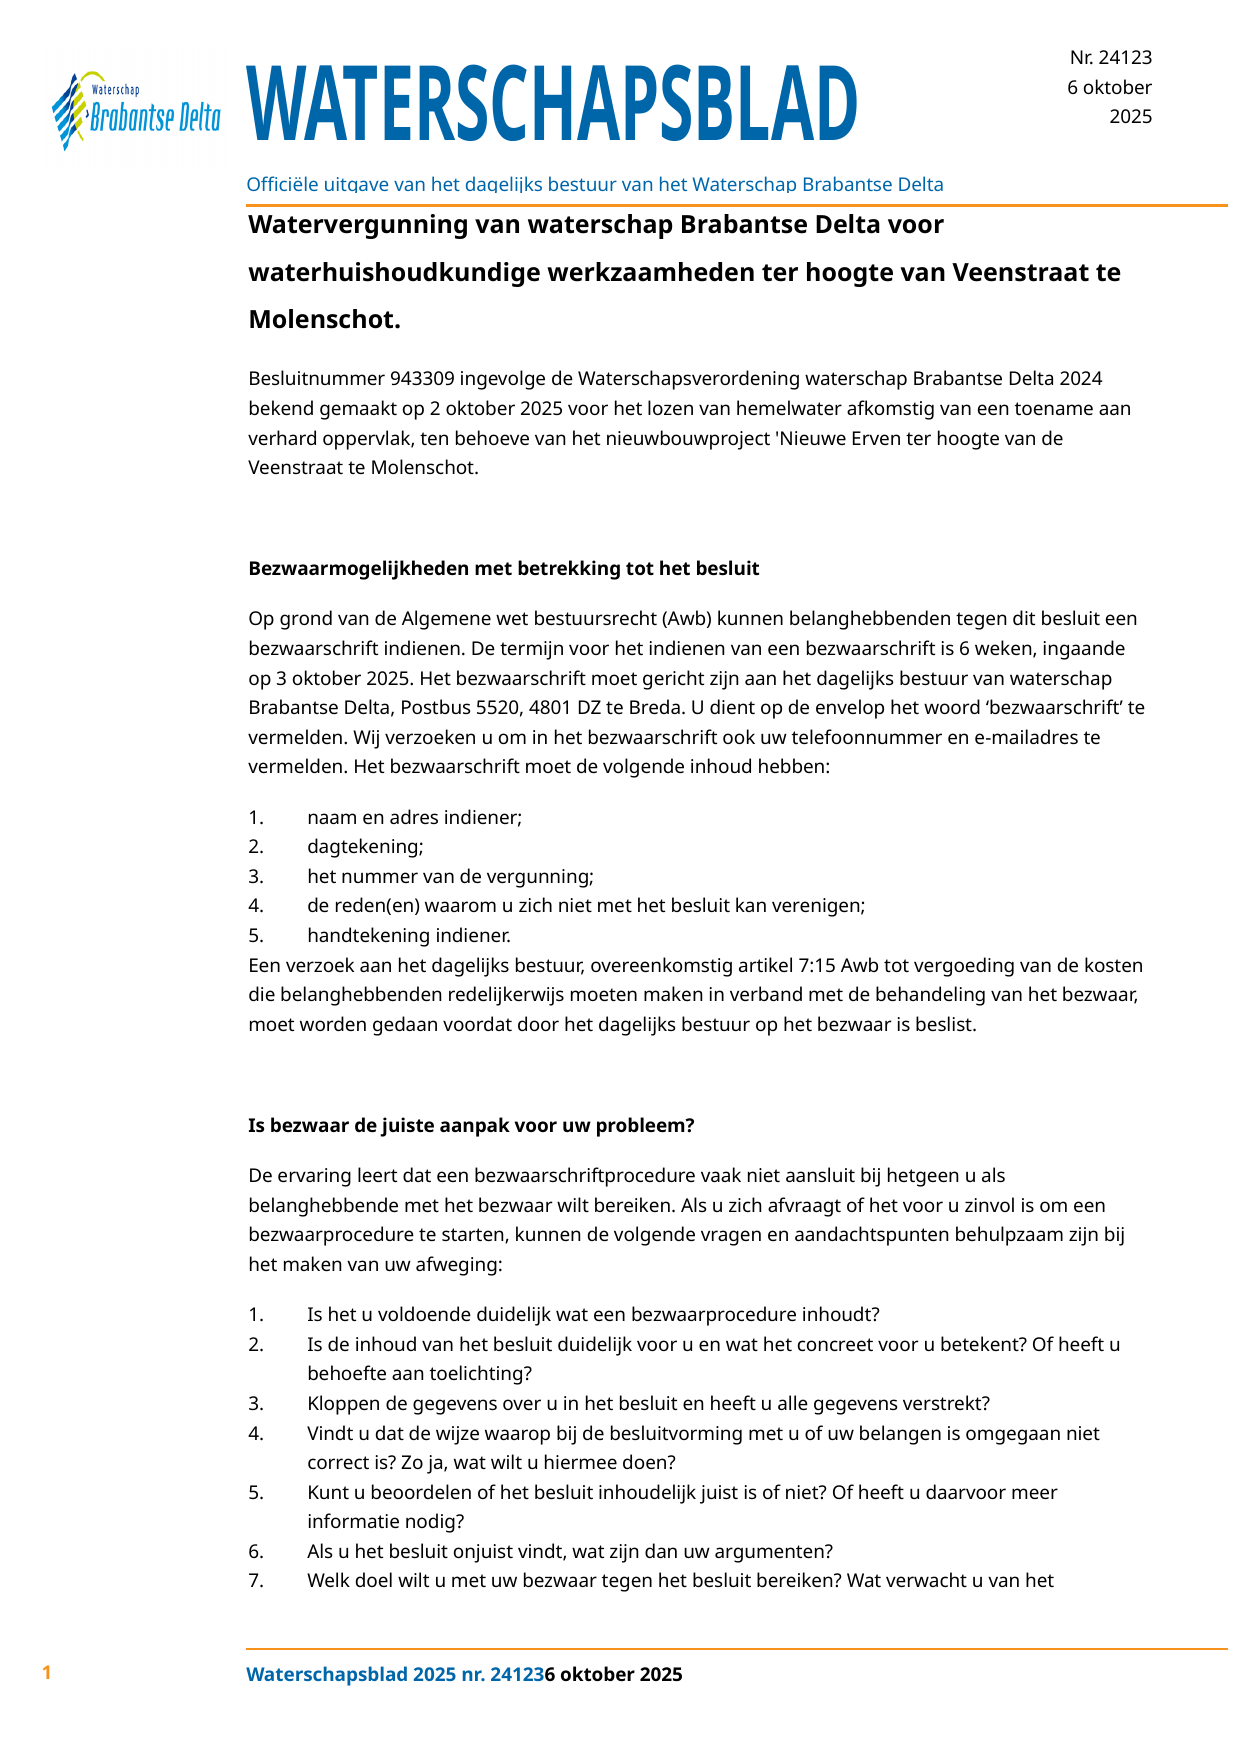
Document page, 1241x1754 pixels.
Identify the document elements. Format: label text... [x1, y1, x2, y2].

list Als u het besluit onjuist vindt, wat zijn dan uw argumenten? [248, 1538, 1152, 1564]
text Besluitnummer 943309 ingevolge de Waterschapsverordening waterschap Brabantse Delta 2024 bekend gemaakt op 2 oktober 2025 voor het lozen van hemelwater afkomstig van een toename aan verhard oppervlak, ten behoeve van het nieuwbouwproject 'Nieuwe Erven ter hoogte van de Veenstraat te Molenschot. [248, 366, 1152, 480]
list dagtekening; [248, 833, 1152, 859]
list naam en adres indiener; [248, 804, 1152, 829]
list het nummer van de vergunning; [248, 863, 1152, 889]
list Welk doel wilt u met uw bezwaar tegen het besluit bereiken? Wat verwacht u van het [248, 1568, 1152, 1593]
text Is bezwaar de juiste aanpak voor uw probleem? [248, 1112, 1152, 1137]
text De ervaring leert dat een bezwaarschriftprocedure vaak niet aansluit bij hetgeen u als belanghebbende met het bezwaar wilt bereiken. Als u zich afvraagt of het voor u zinvol is om een bezwaarprocedure te starten, kunnen de volgende vragen en aandachtspunten behulpzaam zijn bij het maken van uw afweging: [248, 1162, 1152, 1277]
list Is het u voldoende duidelijk wat een bezwaarprocedure inhoudt? [248, 1301, 1152, 1327]
text Bezwaarmogelijkheden met betrekking tot het besluit [248, 555, 1152, 581]
text Watervergunning van waterschap Brabantse Delta voor waterhuishoudkundige werkzaamheden ter hoogte van Veenstraat te Molenschot. [248, 207, 1152, 336]
list Kunt u beoordelen of het besluit inhoudelijk juist is of niet? Of heeft u daarvoor meer informatie nodig? [248, 1479, 1152, 1534]
text Op grond van de Algemene wet bestuursrecht (Awb) kunnen belanghebbenden tegen dit besluit een bezwaarschrift indienen. De termijn voor het indienen van een bezwaarschrift is 6 weken, ingaande op 3 oktober 2025. Het bezwaarschrift moet gericht zijn aan het dagelijks bestuur van waterschap Brabantse Delta, Postbus 5520, 4801 DZ te Breda. U dient op de envelop het woord ‘bezwaarschrift’ te vermelden. Wij verzoeken u om in het bezwaarschrift ook uw telefoonnummer en e‑mailadres te vermelden. Het bezwaarschrift moet de volgende inhoud hebben: [248, 606, 1152, 779]
text Een verzoek aan het dagelijks bestuur, overeenkomstig artikel 7:15 Awb tot vergoeding van de kosten die belanghebbenden redelijkerwijs moeten maken in verband met de behandeling van het bezwaar, moet worden gedaan voordat door het dagelijks bestuur op het bezwaar is beslist. [248, 952, 1152, 1037]
list Is de inhoud van het besluit duidelijk voor u en wat het concreet voor u betekent? Of heeft u behoefte aan toelichting? [248, 1331, 1152, 1386]
list de reden(en) waarom u zich niet met het besluit kan verenigen; [248, 893, 1152, 918]
list Vindt u dat de wijze waarop bij de besluitvorming met u of uw belangen is omgegaan niet correct is? Zo ja, wat wilt u hiermee doen? [248, 1420, 1152, 1475]
picture [41, 47, 231, 172]
list Kloppen de gegevens over u in het besluit en heeft u alle gegevens verstrekt? [248, 1390, 1152, 1416]
list handtekening indiener. [248, 922, 1152, 948]
